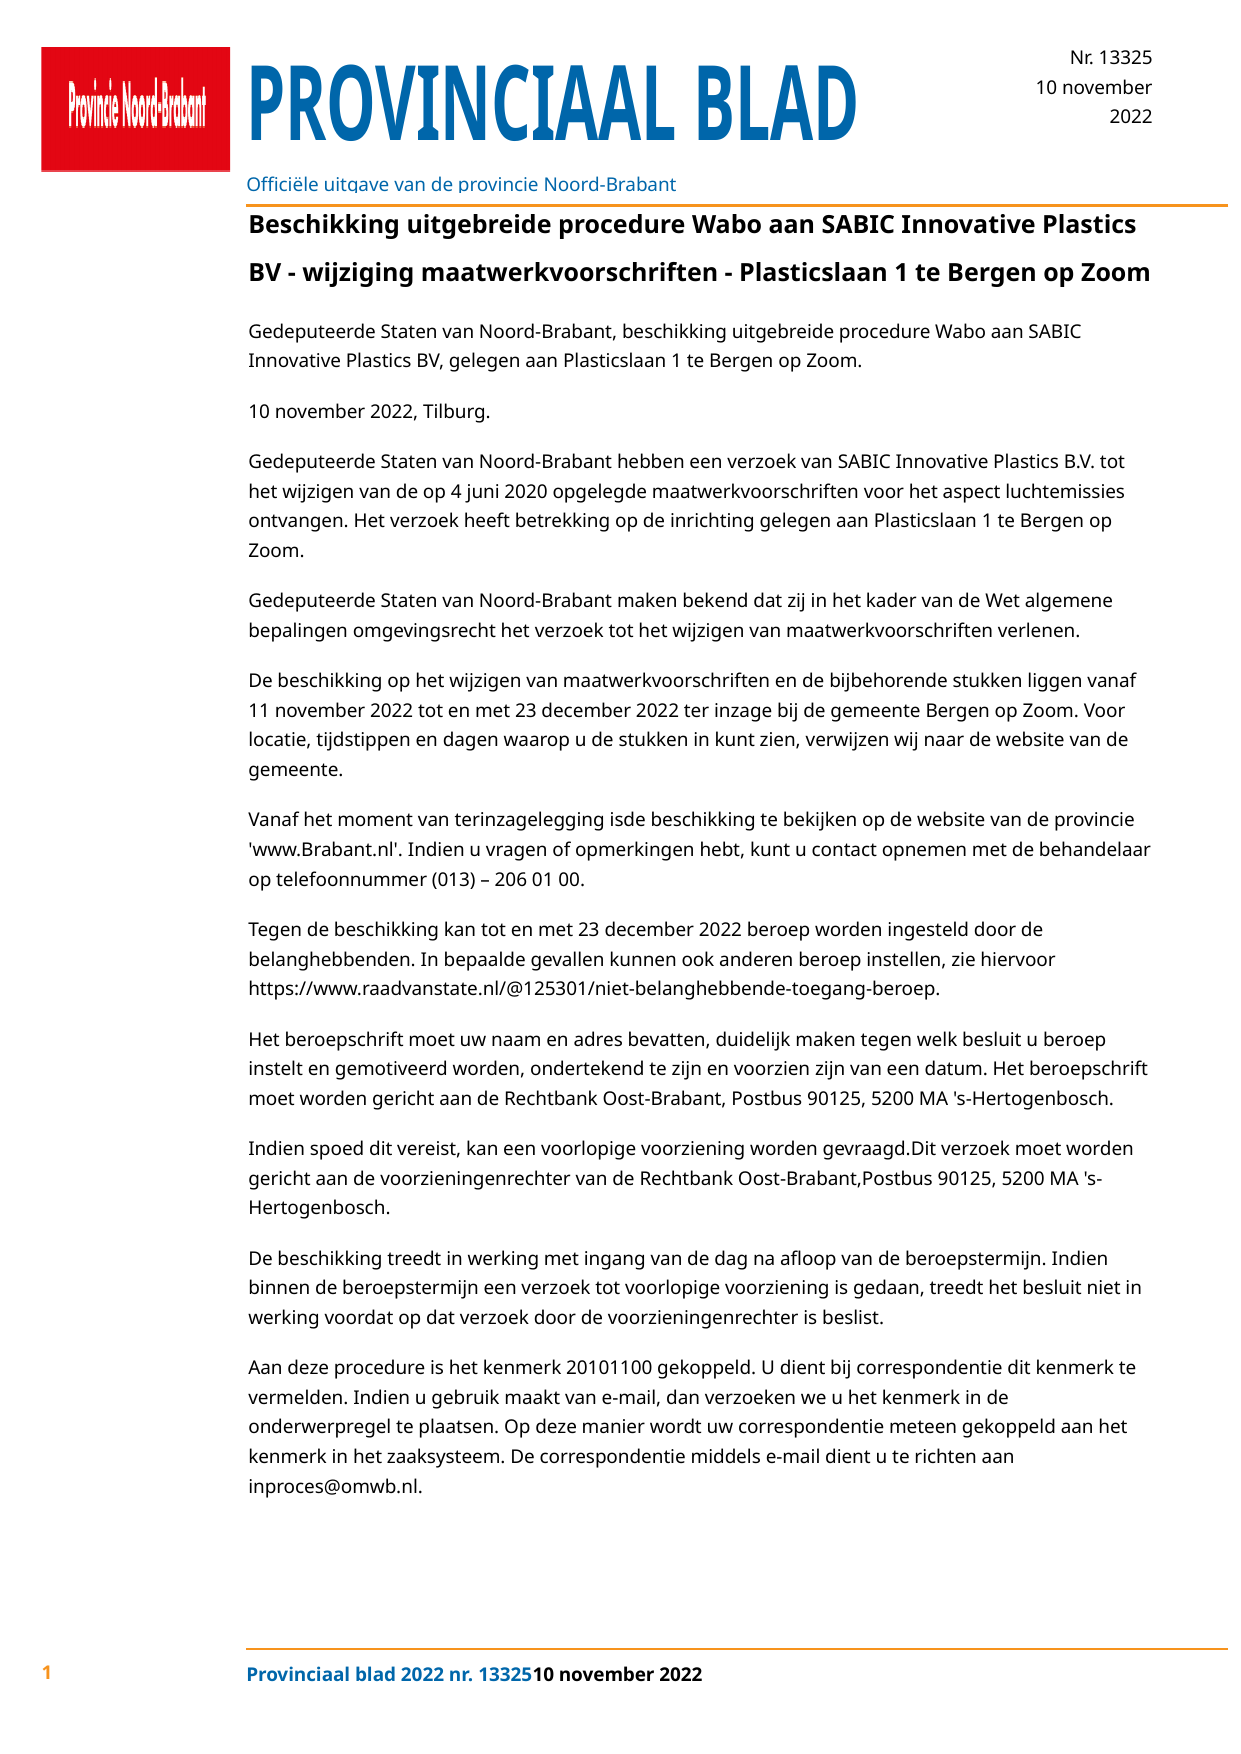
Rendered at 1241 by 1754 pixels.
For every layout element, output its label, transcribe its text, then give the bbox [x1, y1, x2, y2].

text De beschikking op het wijzigen van maatwerkvoorschriften en de bijbehorende stukken liggen vanaf 11 november 2022 tot en met 23 december 2022 ter inzage bij de gemeente Bergen op Zoom. Voor locatie, tijdstippen en dagen waarop u de stukken in kunt zien, verwijzen wij naar de website van de gemeente. [248, 667, 1152, 782]
text De beschikking treedt in werking met ingang van de dag na afloop van de beroepstermijn. Indien binnen de beroepstermijn een verzoek tot voorlopige voorziening is gedaan, treedt het besluit niet in werking voordat op dat verzoek door de voorzieningenrechter is beslist. [248, 1245, 1152, 1330]
text Gedeputeerde Staten van Noord-Brabant hebben een verzoek van SABIC Innovative Plastics B.V. tot het wijzigen van de op 4 juni 2020 opgelegde maatwerkvoorschriften voor het aspect luchtemissies ontvangen. Het verzoek heeft betrekking op de inrichting gelegen aan Plasticslaan 1 te Bergen op Zoom. [248, 448, 1152, 563]
text Beschikking uitgebreide procedure Wabo aan SABIC Innovative Plastics BV - wijziging maatwerkvoorschriften - Plasticslaan 1 te Bergen op Zoom [248, 207, 1152, 288]
text Indien spoed dit vereist, kan een voorlopige voorziening worden gevraagd.Dit verzoek moet worden gericht aan de voorzieningenrechter van de Rechtbank Oost-Brabant,Postbus 90125, 5200 MA 's-Hertogenbosch. [248, 1135, 1152, 1220]
text Het beroepschrift moet uw naam en adres bevatten, duidelijk maken tegen welk besluit u beroep instelt en gemotiveerd worden, ondertekend te zijn en voorzien zijn van een datum. Het beroepschrift moet worden gericht aan de Rechtbank Oost-Brabant, Postbus 90125, 5200 MA 's-Hertogenbosch. [248, 1026, 1152, 1111]
text 10 november 2022, Tilburg. [248, 398, 1152, 424]
text Vanaf het moment van terinzagelegging isde beschikking te bekijken op de website van de provincie 'www.Brabant.nl'. Indien u vragen of opmerkingen hebt, kunt u contact opnemen met de behandelaar op telefoonnummer (013) – 206 01 00. [248, 807, 1152, 892]
text Gedeputeerde Staten van Noord-Brabant, beschikking uitgebreide procedure Wabo aan SABIC Innovative Plastics BV, gelegen aan Plasticslaan 1 te Bergen op Zoom. [248, 318, 1152, 373]
text Gedeputeerde Staten van Noord-Brabant maken bekend dat zij in het kader van de Wet algemene bepalingen omgevingsrecht het verzoek tot het wijzigen van maatwerkvoorschriften verlenen. [248, 587, 1152, 643]
text Tegen de beschikking kan tot en met 23 december 2022 beroep worden ingesteld door de belanghebbenden. In bepaalde gevallen kunnen ook anderen beroep instellen, zie hiervoor https://www.raadvanstate.nl/@125301/niet-belanghebbende-toegang-beroep. [248, 916, 1152, 1001]
text Aan deze procedure is het kenmerk 20101100 gekoppeld. U dient bij correspondentie dit kenmerk te vermelden. Indien u gebruik maakt van e-mail, dan verzoeken we u het kenmerk in de onderwerpregel te plaatsen. Op deze manier wordt uw correspondentie meteen gekoppeld aan het kenmerk in het zaaksysteem. De correspondentie middels e-mail dient u te richten aan inproces@omwb.nl. [248, 1354, 1152, 1499]
picture [41, 47, 231, 172]
